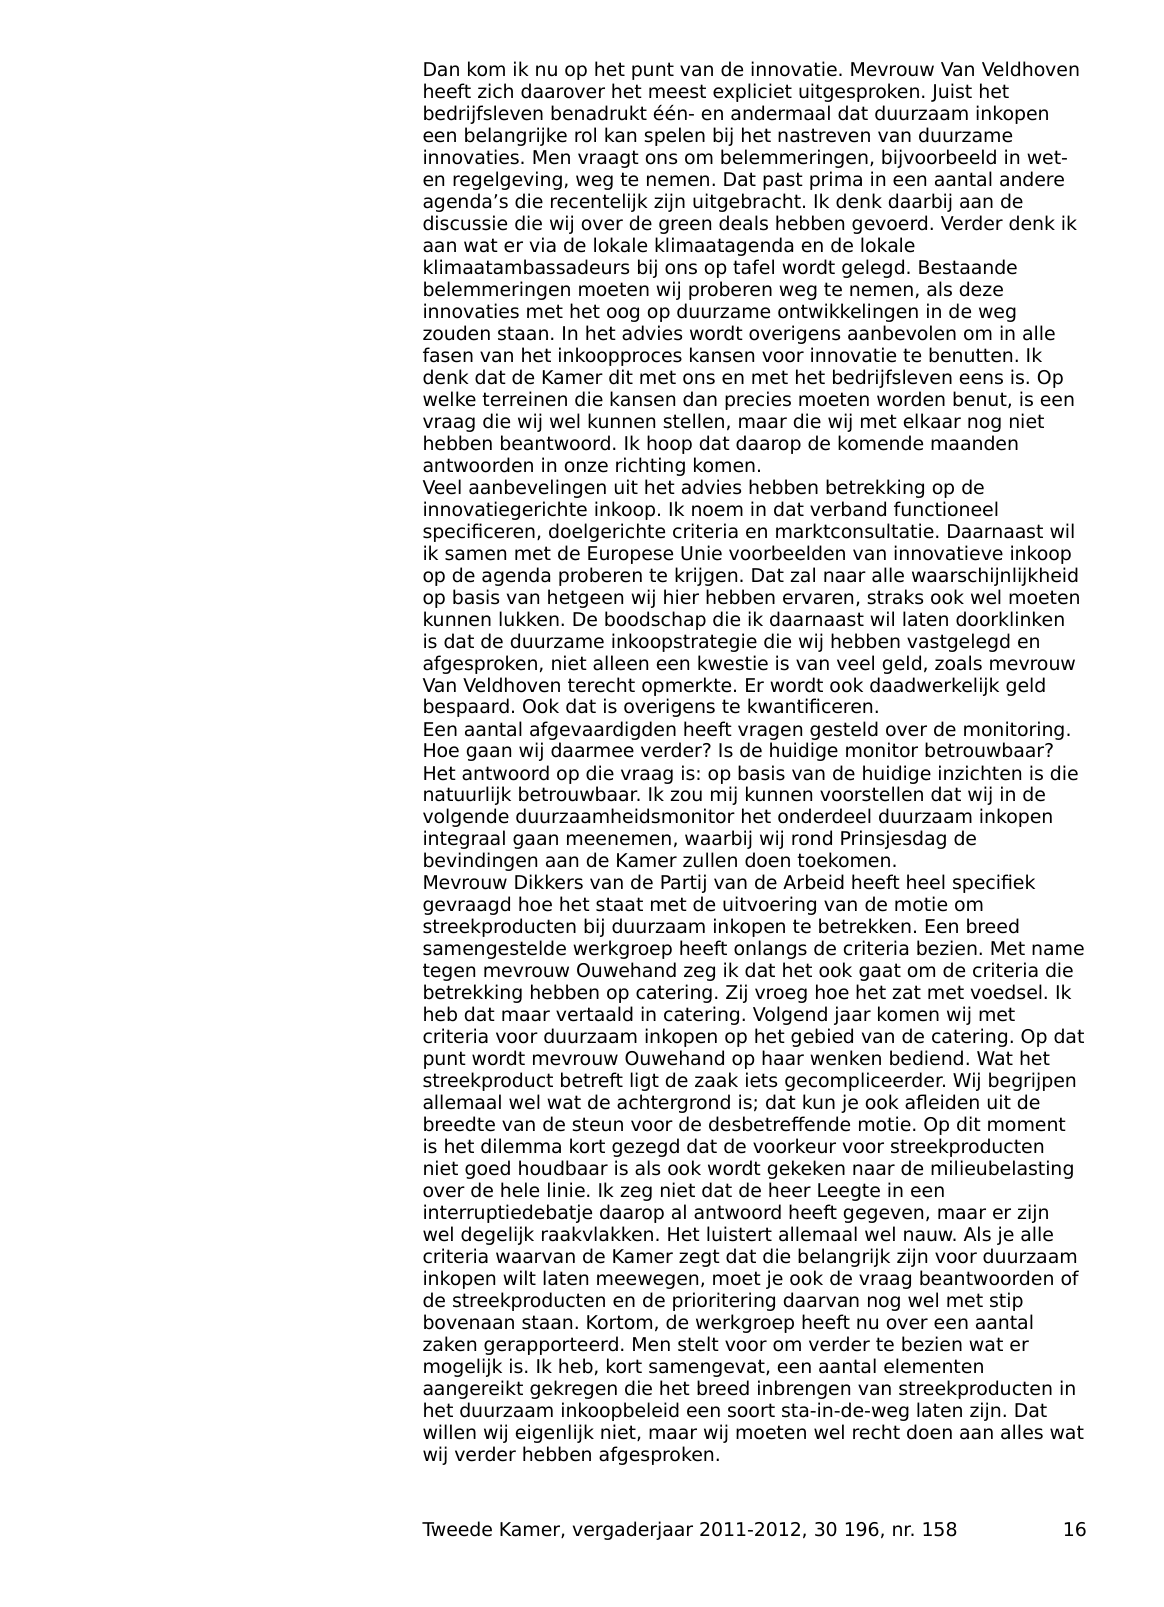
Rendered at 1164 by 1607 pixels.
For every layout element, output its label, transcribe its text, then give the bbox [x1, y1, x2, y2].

text Mevrouw Dikkers van de Partij van de Arbeid heeft heel specifiek gevraagd hoe het staat met de uitvoering van de motie om streekproducten bij duurzaam inkopen te betrekken. Een breed samengestelde werkgroep heeft onlangs de criteria bezien. Met name tegen mevrouw Ouwehand zeg ik dat het ook gaat om de criteria die betrekking hebben op catering. Zij vroeg hoe het zat met voedsel. Ik heb dat maar vertaald in catering. Volgend jaar komen wij met criteria voor duurzaam inkopen op het gebied van de catering. Op dat punt wordt mevrouw Ouwehand op haar wenken bediend. Wat het streekproduct betreft ligt de zaak iets gecompliceerder. Wij begrijpen allemaal wel wat de achtergrond is; dat kun je ook afleiden uit de breedte van de steun voor de desbetreffende motie. Op dit moment is het dilemma kort gezegd dat de voorkeur voor streekproducten niet goed houdbaar is als ook wordt gekeken naar de milieubelasting over de hele linie. Ik zeg niet dat de heer Leegte in een interruptiedebatje daarop al antwoord heeft gegeven, maar er zijn wel degelijk raakvlakken. Het luistert allemaal wel nauw. Als je alle criteria waarvan de Kamer zegt dat die belangrijk zijn voor duurzaam inkopen wilt laten meewegen, moet je ook de vraag beantwoorden of de streekproducten en de prioritering daarvan nog wel met stip bovenaan staan. Kortom, de werkgroep heeft nu over een aantal zaken gerapporteerd. Men stelt voor om verder te bezien wat er mogelijk is. Ik heb, kort samengevat, een aantal elementen aangereikt gekregen die het breed inbrengen van streekproducten in het duurzaam inkoopbeleid een soort sta-in-de-weg laten zijn. Dat willen wij eigenlijk niet, maar wij moeten wel recht doen aan alles wat wij verder hebben afgesproken. [422, 872, 1087, 1466]
text Een aantal afgevaardigden heeft vragen gesteld over de monitoring. Hoe gaan wij daarmee verder? Is de huidige monitor betrouwbaar? Het antwoord op die vraag is: op basis van de huidige inzichten is die natuurlijk betrouwbaar. Ik zou mij kunnen voorstellen dat wij in de volgende duurzaamheidsmonitor het onderdeel duurzaam inkopen integraal gaan meenemen, waarbij wij rond Prinsjesdag de bevindingen aan de Kamer zullen doen toekomen. [422, 718, 1087, 872]
text Dan kom ik nu op het punt van de innovatie. Mevrouw Van Veldhoven heeft zich daarover het meest expliciet uitgesproken. Juist het bedrijfsleven benadrukt één- en andermaal dat duurzaam inkopen een belangrijke rol kan spelen bij het nastreven van duurzame innovaties. Men vraagt ons om belemmeringen, bijvoorbeeld in wet- en regelgeving, weg te nemen. Dat past prima in een aantal andere agenda’s die recentelijk zijn uitgebracht. Ik denk daarbij aan de discussie die wij over de green deals hebben gevoerd. Verder denk ik aan wat er via de lokale klimaatagenda en de lokale klimaatambassadeurs bij ons op tafel wordt gelegd. Bestaande belemmeringen moeten wij proberen weg te nemen, als deze innovaties met het oog op duurzame ontwikkelingen in de weg zouden staan. In het advies wordt overigens aanbevolen om in alle fasen van het inkoopproces kansen voor innovatie te benutten. Ik denk dat de Kamer dit met ons en met het bedrijfsleven eens is. Op welke terreinen die kansen dan precies moeten worden benut, is een vraag die wij wel kunnen stellen, maar die wij met elkaar nog niet hebben beantwoord. Ik hoop dat daarop de komende maanden antwoorden in onze richting komen. [422, 59, 1087, 477]
text Veel aanbevelingen uit het advies hebben betrekking op de innovatiegerichte inkoop. Ik noem in dat verband functioneel specificeren, doelgerichte criteria en marktconsultatie. Daarnaast wil ik samen met de Europese Unie voorbeelden van innovatieve inkoop op de agenda proberen te krijgen. Dat zal naar alle waarschijnlijkheid op basis van hetgeen wij hier hebben ervaren, straks ook wel moeten kunnen lukken. De boodschap die ik daarnaast wil laten doorklinken is dat de duurzame inkoopstrategie die wij hebben vastgelegd en afgesproken, niet alleen een kwestie is van veel geld, zoals mevrouw Van Veldhoven terecht opmerkte. Er wordt ook daadwerkelijk geld bespaard. Ook dat is overigens te kwantificeren. [422, 477, 1087, 718]
